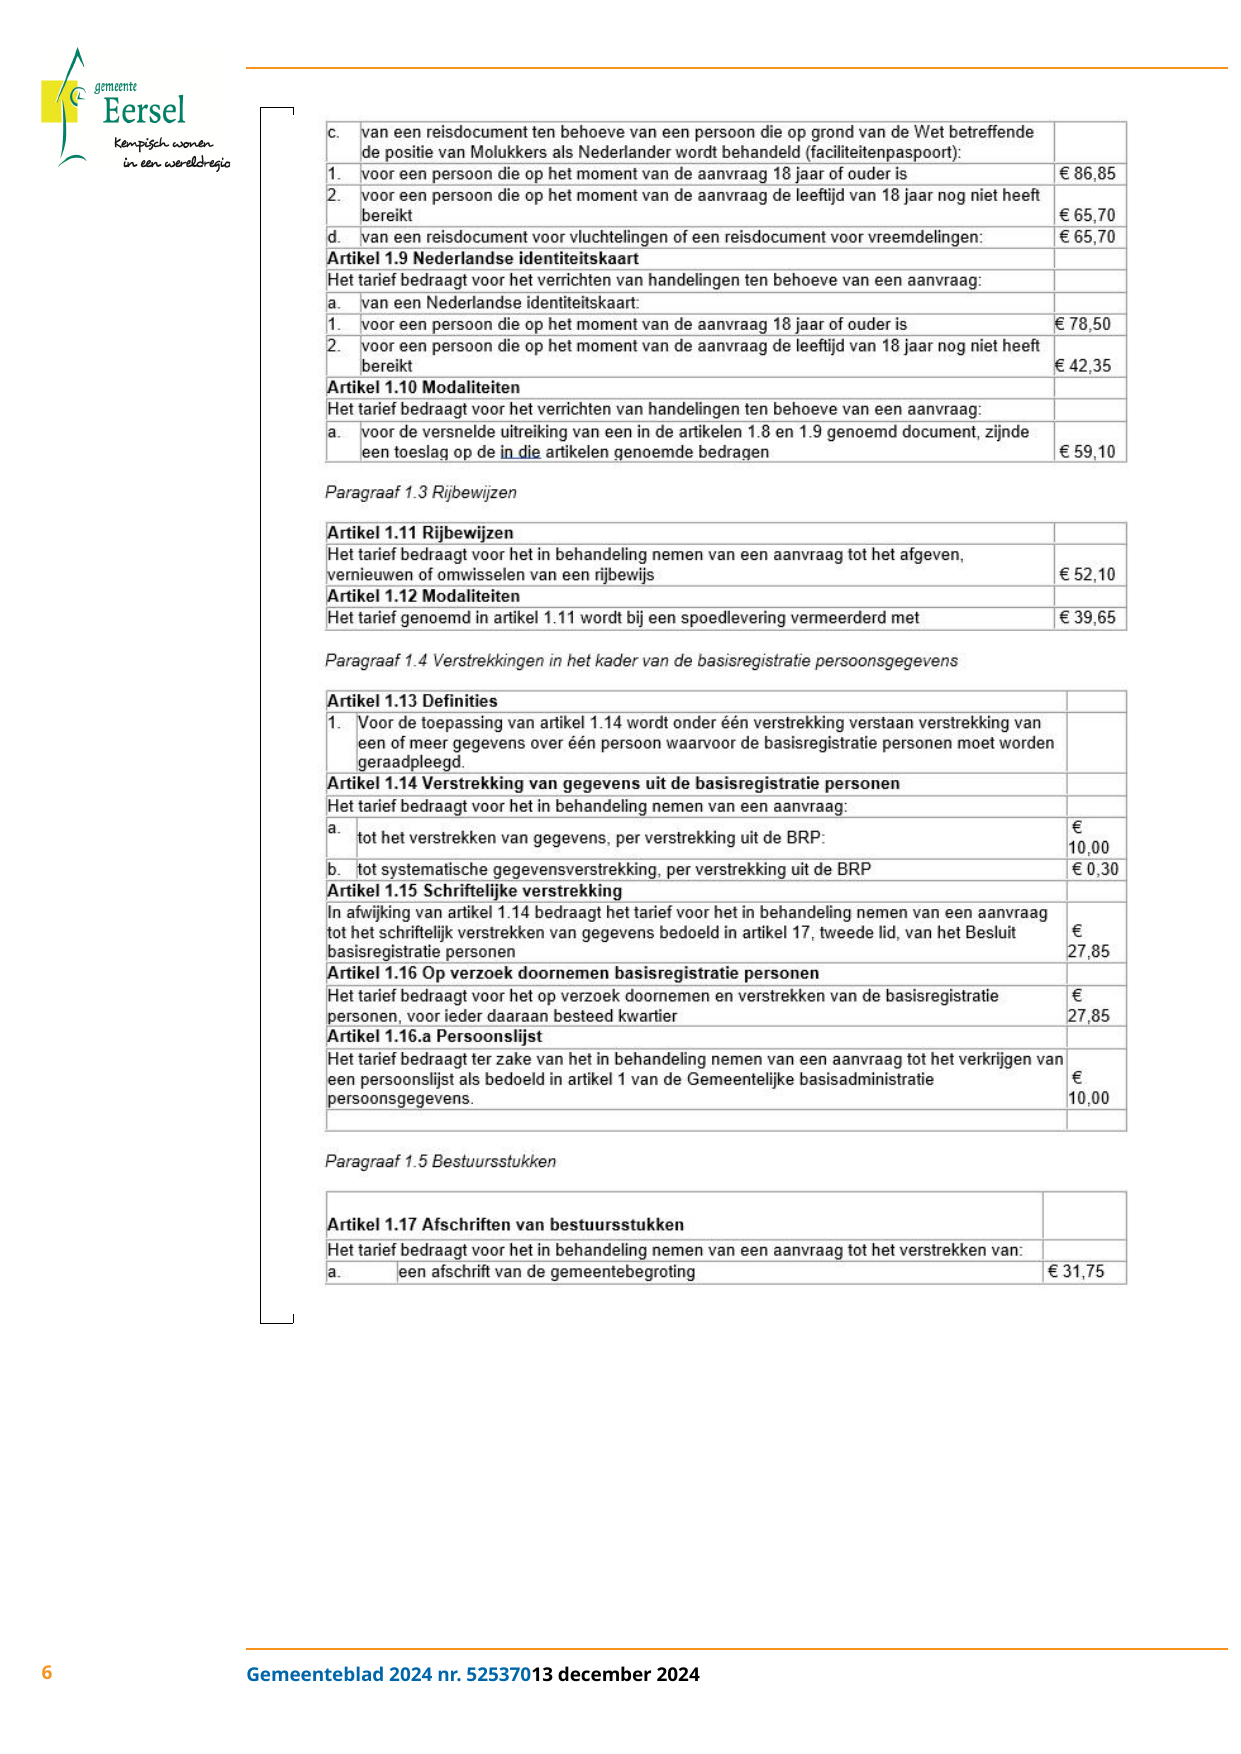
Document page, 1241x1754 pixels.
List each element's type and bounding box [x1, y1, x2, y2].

picture [268, 115, 1173, 1314]
picture [41, 47, 231, 172]
